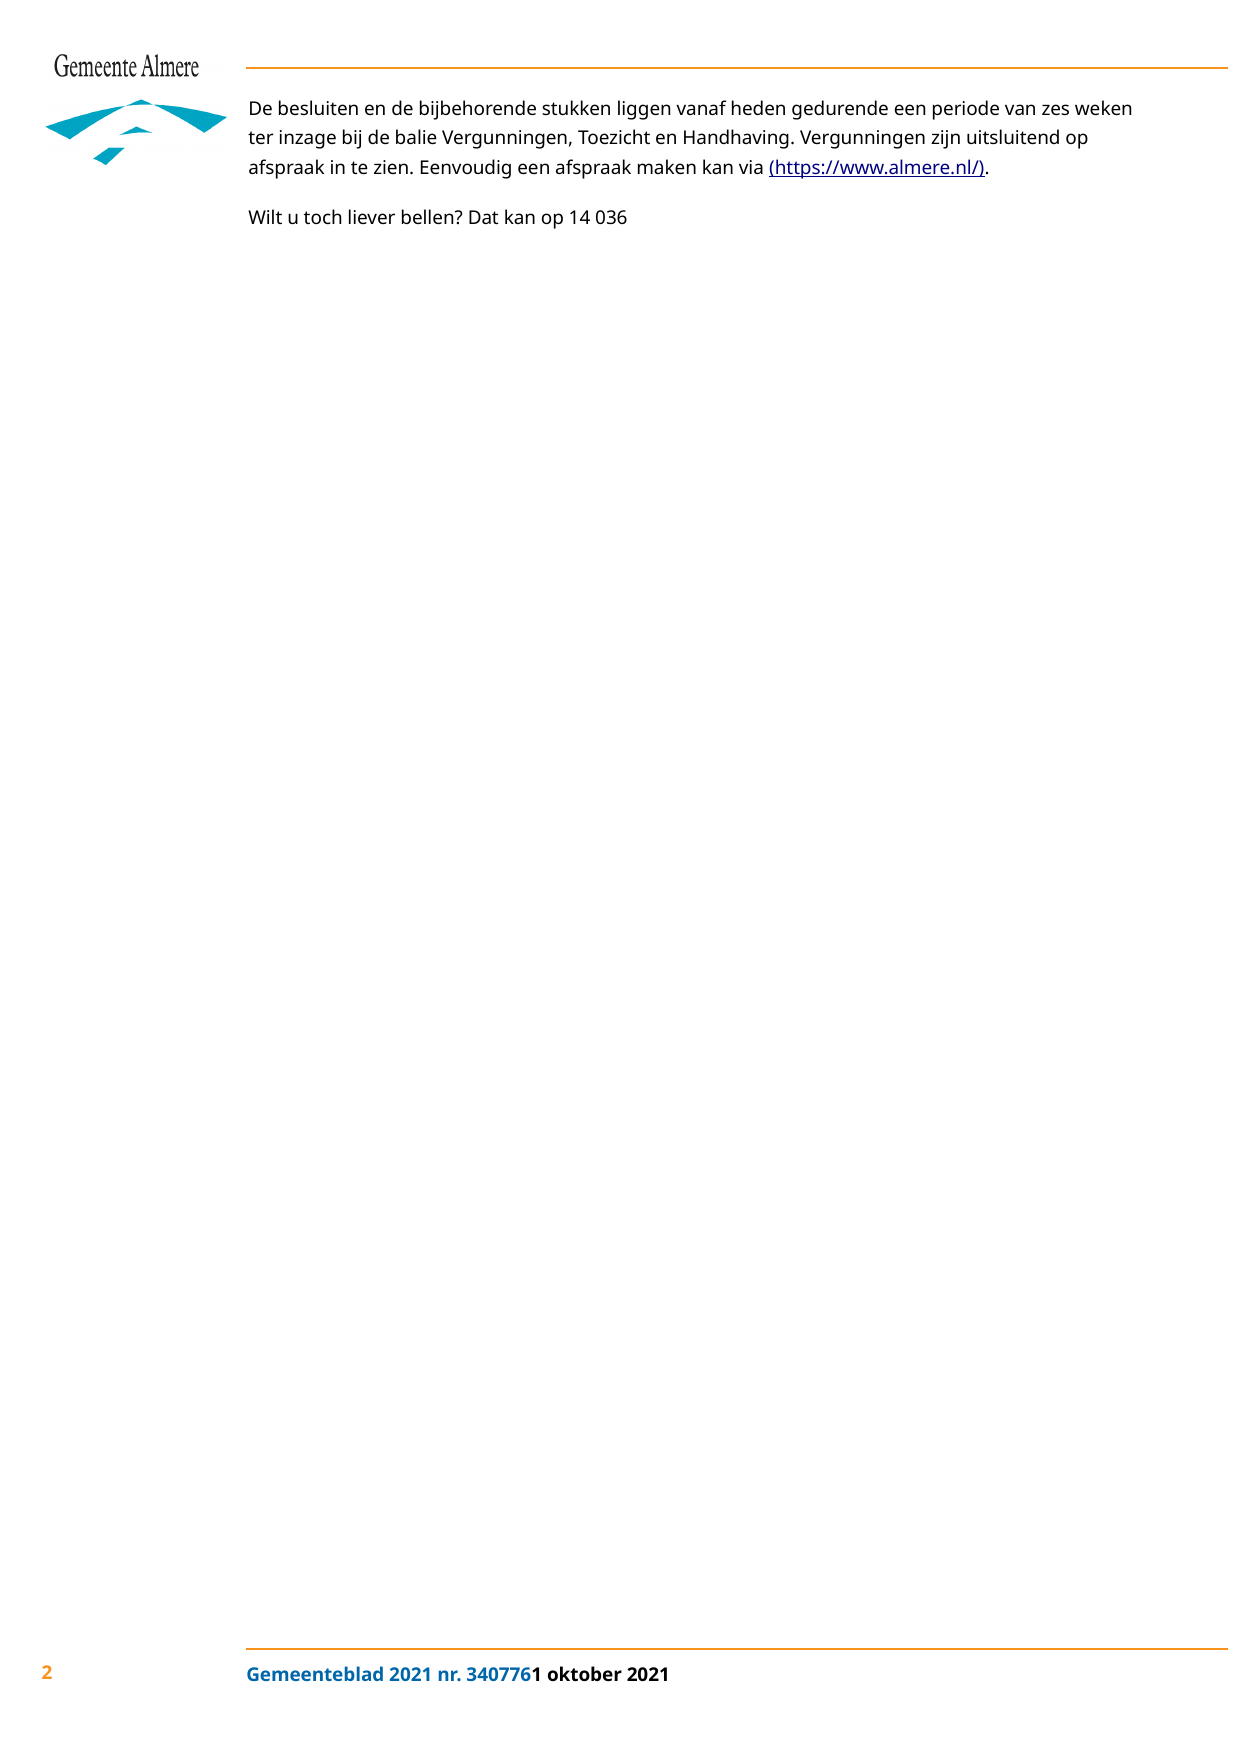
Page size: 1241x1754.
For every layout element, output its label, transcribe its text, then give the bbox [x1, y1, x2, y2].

text De besluiten en de bijbehorende stukken liggen vanaf heden gedurende een periode van zes weken ter inzage bij de balie Vergunningen, Toezicht en Handhaving. Vergunningen zijn uitsluitend op afspraak in te zien. Eenvoudig een afspraak maken kan via (https://www.almere.nl/). [248, 95, 1152, 180]
picture [41, 47, 231, 172]
text Wilt u toch liever bellen? Dat kan op 14 036 [248, 204, 1152, 230]
